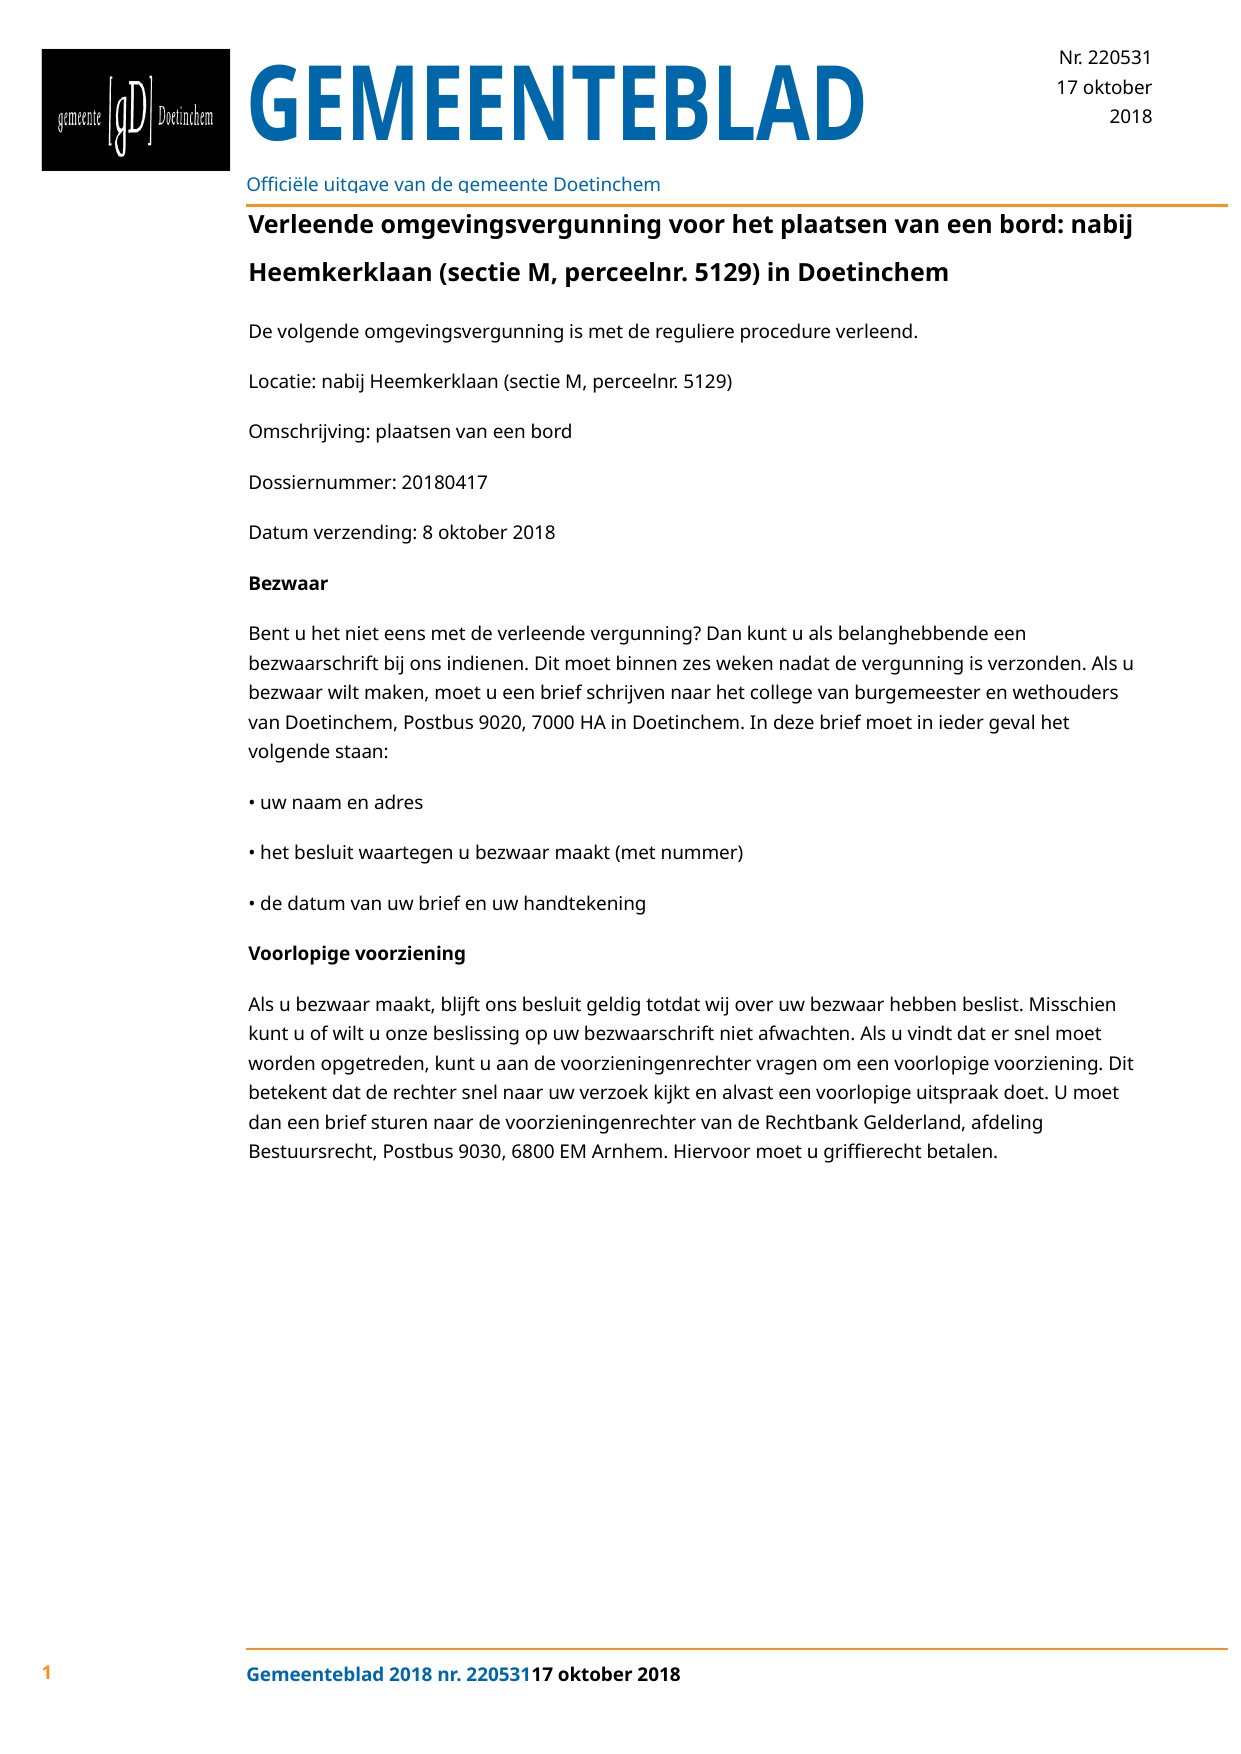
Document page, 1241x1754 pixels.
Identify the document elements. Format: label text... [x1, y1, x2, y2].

text Datum verzending: 8 oktober 2018 [248, 519, 1152, 545]
text De volgende omgevingsvergunning is met de reguliere procedure verleend. [248, 318, 1152, 344]
text Als u bezwaar maakt, blijft ons besluit geldig totdat wij over uw bezwaar hebben beslist. Misschien kunt u of wilt u onze beslissing op uw bezwaarschrift niet afwachten. Als u vindt dat er snel moet worden opgetreden, kunt u aan de voorzieningenrechter vragen om een voorlopige voorziening. Dit betekent dat de rechter snel naar uw verzoek kijkt en alvast een voorlopige uitspraak doet. U moet dan een brief sturen naar de voorzieningenrechter van de Rechtbank Gelderland, afdeling Bestuursrecht, Postbus 9030, 6800 EM Arnhem. Hiervoor moet u griffierecht betalen. [248, 991, 1152, 1164]
text • uw naam en adres [248, 789, 1152, 815]
text Locatie: nabij Heemkerklaan (sectie M, perceelnr. 5129) [248, 368, 1152, 394]
text Omschrijving: plaatsen van een bord [248, 419, 1152, 444]
text • de datum van uw brief en uw handtekening [248, 890, 1152, 916]
text Voorlopige voorziening [248, 940, 1152, 966]
text Verleende omgevingsvergunning voor het plaatsen van een bord: nabij Heemkerklaan (sectie M, perceelnr. 5129) in Doetinchem [248, 207, 1152, 288]
text Bent u het niet eens met de verleende vergunning? Dan kunt u als belanghebbende een bezwaarschrift bij ons indienen. Dit moet binnen zes weken nadat de vergunning is verzonden. Als u bezwaar wilt maken, moet u een brief schrijven naar het college van burgemeester en wethouders van Doetinchem, Postbus 9020, 7000 HA in Doetinchem. In deze brief moet in ieder geval het volgende staan: [248, 620, 1152, 764]
picture [41, 47, 231, 172]
text Dossiernummer: 20180417 [248, 469, 1152, 495]
text Bezwaar [248, 570, 1152, 596]
text • het besluit waartegen u bezwaar maakt (met nummer) [248, 839, 1152, 865]
